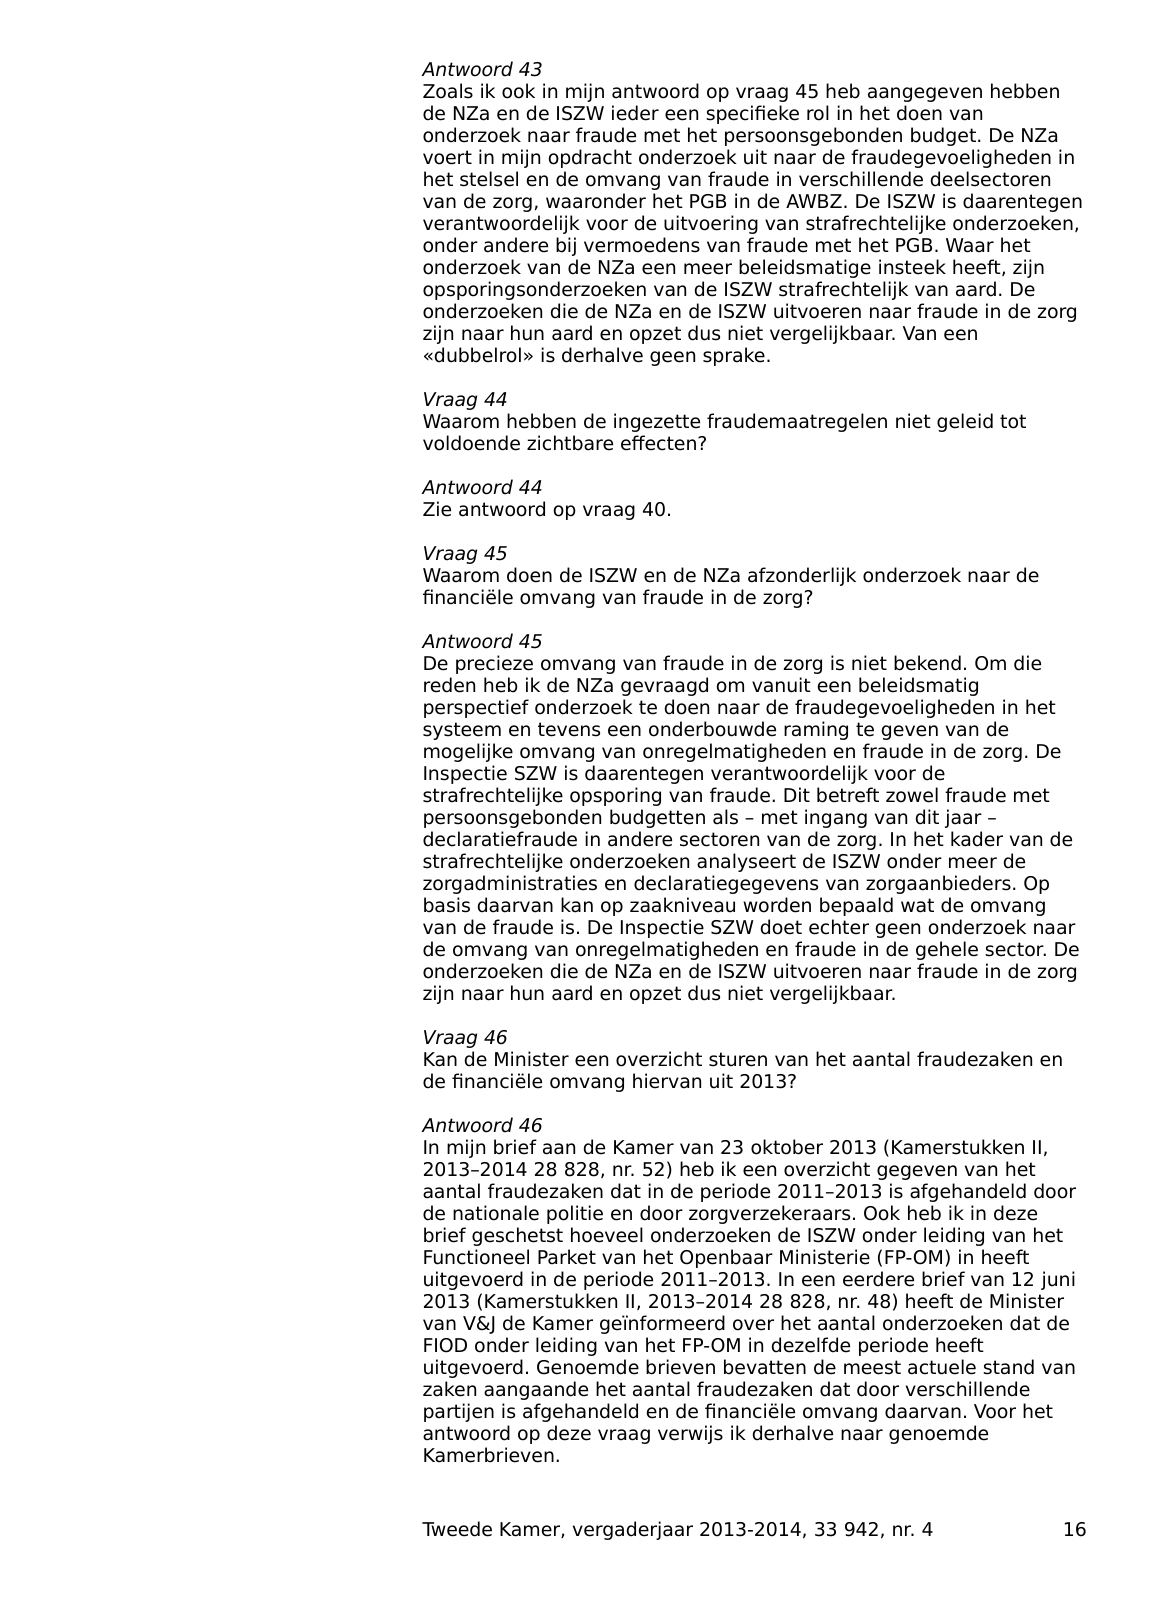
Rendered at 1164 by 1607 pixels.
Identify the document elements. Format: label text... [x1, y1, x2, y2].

text Vraag 46 [422, 1027, 1087, 1049]
text Waarom hebben de ingezette fraudemaatregelen niet geleid tot voldoende zichtbare effecten? [422, 411, 1087, 455]
text De precieze omvang van fraude in de zorg is niet bekend. Om die reden heb ik de NZa gevraagd om vanuit een beleidsmatig perspectief onderzoek te doen naar de fraudegevoeligheden in het systeem en tevens een onderbouwde raming te geven van de mogelijke omvang van onregelmatigheden en fraude in de zorg. De Inspectie SZW is daarentegen verantwoordelijk voor de strafrechtelijke opsporing van fraude. Dit betreft zowel fraude met persoonsgebonden budgetten als – met ingang van dit jaar – declaratiefraude in andere sectoren van de zorg. In het kader van de strafrechtelijke onderzoeken analyseert de ISZW onder meer de zorgadministraties en declaratiegegevens van zorgaanbieders. Op basis daarvan kan op zaakniveau worden bepaald wat de omvang van de fraude is. De Inspectie SZW doet echter geen onderzoek naar de omvang van onregelmatigheden en fraude in de gehele sector. De onderzoeken die de NZa en de ISZW uitvoeren naar fraude in de zorg zijn naar hun aard en opzet dus niet vergelijkbaar. [422, 653, 1087, 1005]
text In mijn brief aan de Kamer van 23 oktober 2013 (Kamerstukken II, 2013–2014 28 828, nr. 52) heb ik een overzicht gegeven van het aantal fraudezaken dat in de periode 2011–2013 is afgehandeld door de nationale politie en door zorgverzekeraars. Ook heb ik in deze brief geschetst hoeveel onderzoeken de ISZW onder leiding van het Functioneel Parket van het Openbaar Ministerie (FP-OM) in heeft uitgevoerd in de periode 2011–2013. In een eerdere brief van 12 juni 2013 (Kamerstukken II, 2013–2014 28 828, nr. 48) heeft de Minister van V&J de Kamer geïnformeerd over het aantal onderzoeken dat de FIOD onder leiding van het FP-OM in dezelfde periode heeft uitgevoerd. Genoemde brieven bevatten de meest actuele stand van zaken aangaande het aantal fraudezaken dat door verschillende partijen is afgehandeld en de financiële omvang daarvan. Voor het antwoord op deze vraag verwijs ik derhalve naar genoemde Kamerbrieven. [422, 1137, 1087, 1467]
text Vraag 44 [422, 389, 1087, 411]
text Antwoord 44 [422, 477, 1087, 499]
text Antwoord 45 [422, 631, 1087, 653]
text Waarom doen de ISZW en de NZa afzonderlijk onderzoek naar de financiële omvang van fraude in de zorg? [422, 565, 1087, 609]
text Antwoord 43 [422, 59, 1087, 81]
text Kan de Minister een overzicht sturen van het aantal fraudezaken en de financiële omvang hiervan uit 2013? [422, 1049, 1087, 1093]
text Zie antwoord op vraag 40. [422, 499, 1087, 521]
text Antwoord 46 [422, 1115, 1087, 1137]
text Vraag 45 [422, 543, 1087, 565]
text Zoals ik ook in mijn antwoord op vraag 45 heb aangegeven hebben de NZa en de ISZW ieder een specifieke rol in het doen van onderzoek naar fraude met het persoonsgebonden budget. De NZa voert in mijn opdracht onderzoek uit naar de fraudegevoeligheden in het stelsel en de omvang van fraude in verschillende deelsectoren van de zorg, waaronder het PGB in de AWBZ. De ISZW is daarentegen verantwoordelijk voor de uitvoering van strafrechtelijke onderzoeken, onder andere bij vermoedens van fraude met het PGB. Waar het onderzoek van de NZa een meer beleidsmatige insteek heeft, zijn opsporingsonderzoeken van de ISZW strafrechtelijk van aard. De onderzoeken die de NZa en de ISZW uitvoeren naar fraude in de zorg zijn naar hun aard en opzet dus niet vergelijkbaar. Van een «dubbelrol» is derhalve geen sprake. [422, 81, 1087, 367]
